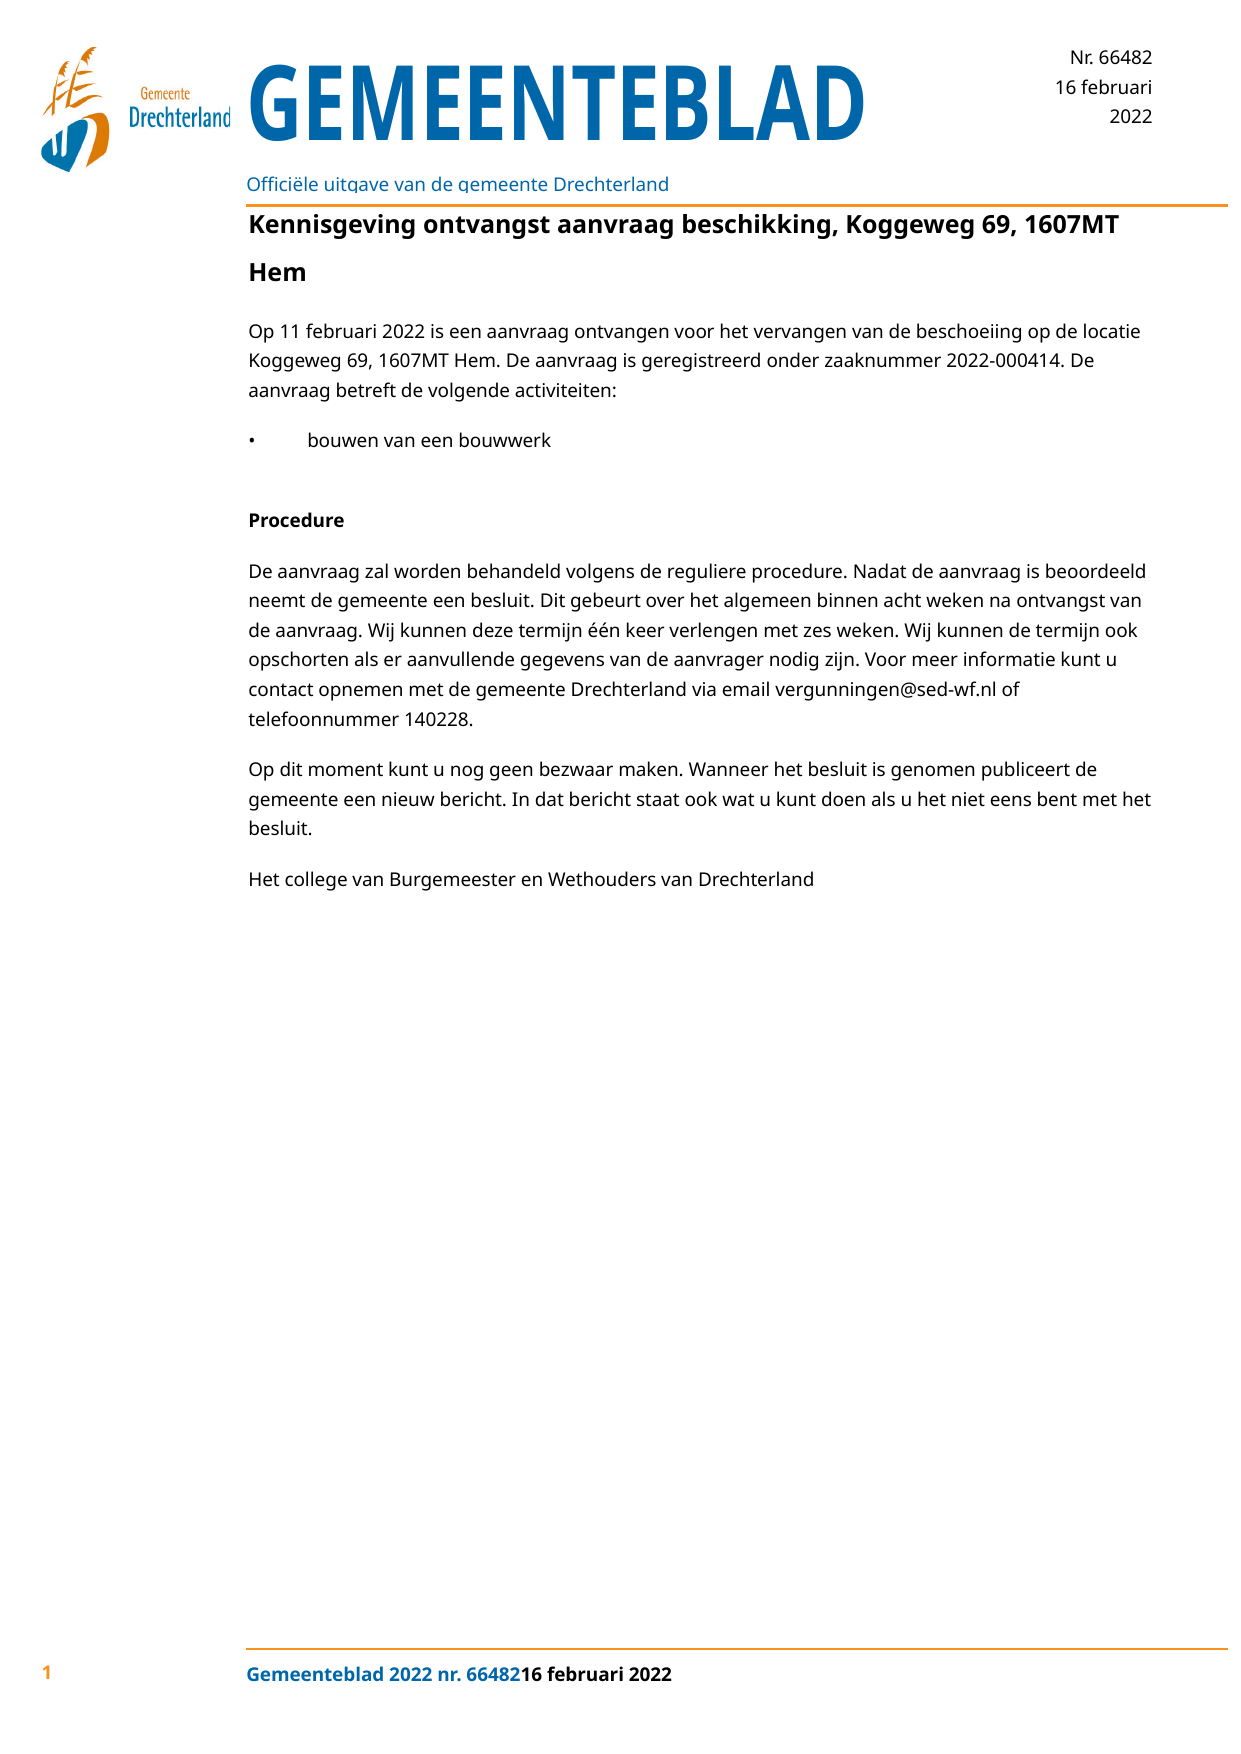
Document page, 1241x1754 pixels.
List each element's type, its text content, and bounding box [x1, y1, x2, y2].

text Op 11 februari 2022 is een aanvraag ontvangen voor het vervangen van de beschoeiing op de locatie Koggeweg 69, 1607MT Hem. De aanvraag is geregistreerd onder zaaknummer 2022-000414. De aanvraag betreft de volgende activiteiten: [248, 318, 1152, 403]
text De aanvraag zal worden behandeld volgens de reguliere procedure. Nadat de aanvraag is beoordeeld neemt de gemeente een besluit. Dit gebeurt over het algemeen binnen acht weken na ontvangst van de aanvraag. Wij kunnen deze termijn één keer verlengen met zes weken. Wij kunnen de termijn ook opschorten als er aanvullende gegevens van de aanvrager nodig zijn. Voor meer informatie kunt u contact opnemen met de gemeente Drechterland via email vergunningen@sed-wf.nl of telefoonnummer 140228. [248, 558, 1152, 732]
text Kennisgeving ontvangst aanvraag beschikking, Koggeweg 69, 1607MT Hem [248, 207, 1152, 288]
text Procedure [248, 507, 1152, 533]
picture [226, 115, 231, 124]
picture [41, 158, 64, 172]
list bouwen van een bouwwerk [248, 427, 1152, 453]
picture [41, 47, 231, 172]
text Het college van Burgemeester en Wethouders van Drechterland [248, 866, 1152, 892]
text Op dit moment kunt u nog geen bezwaar maken. Wanneer het besluit is genomen publiceert de gemeente een nieuw bericht. In dat bericht staat ook wat u kunt doen als u het niet eens bent met het besluit. [248, 756, 1152, 841]
